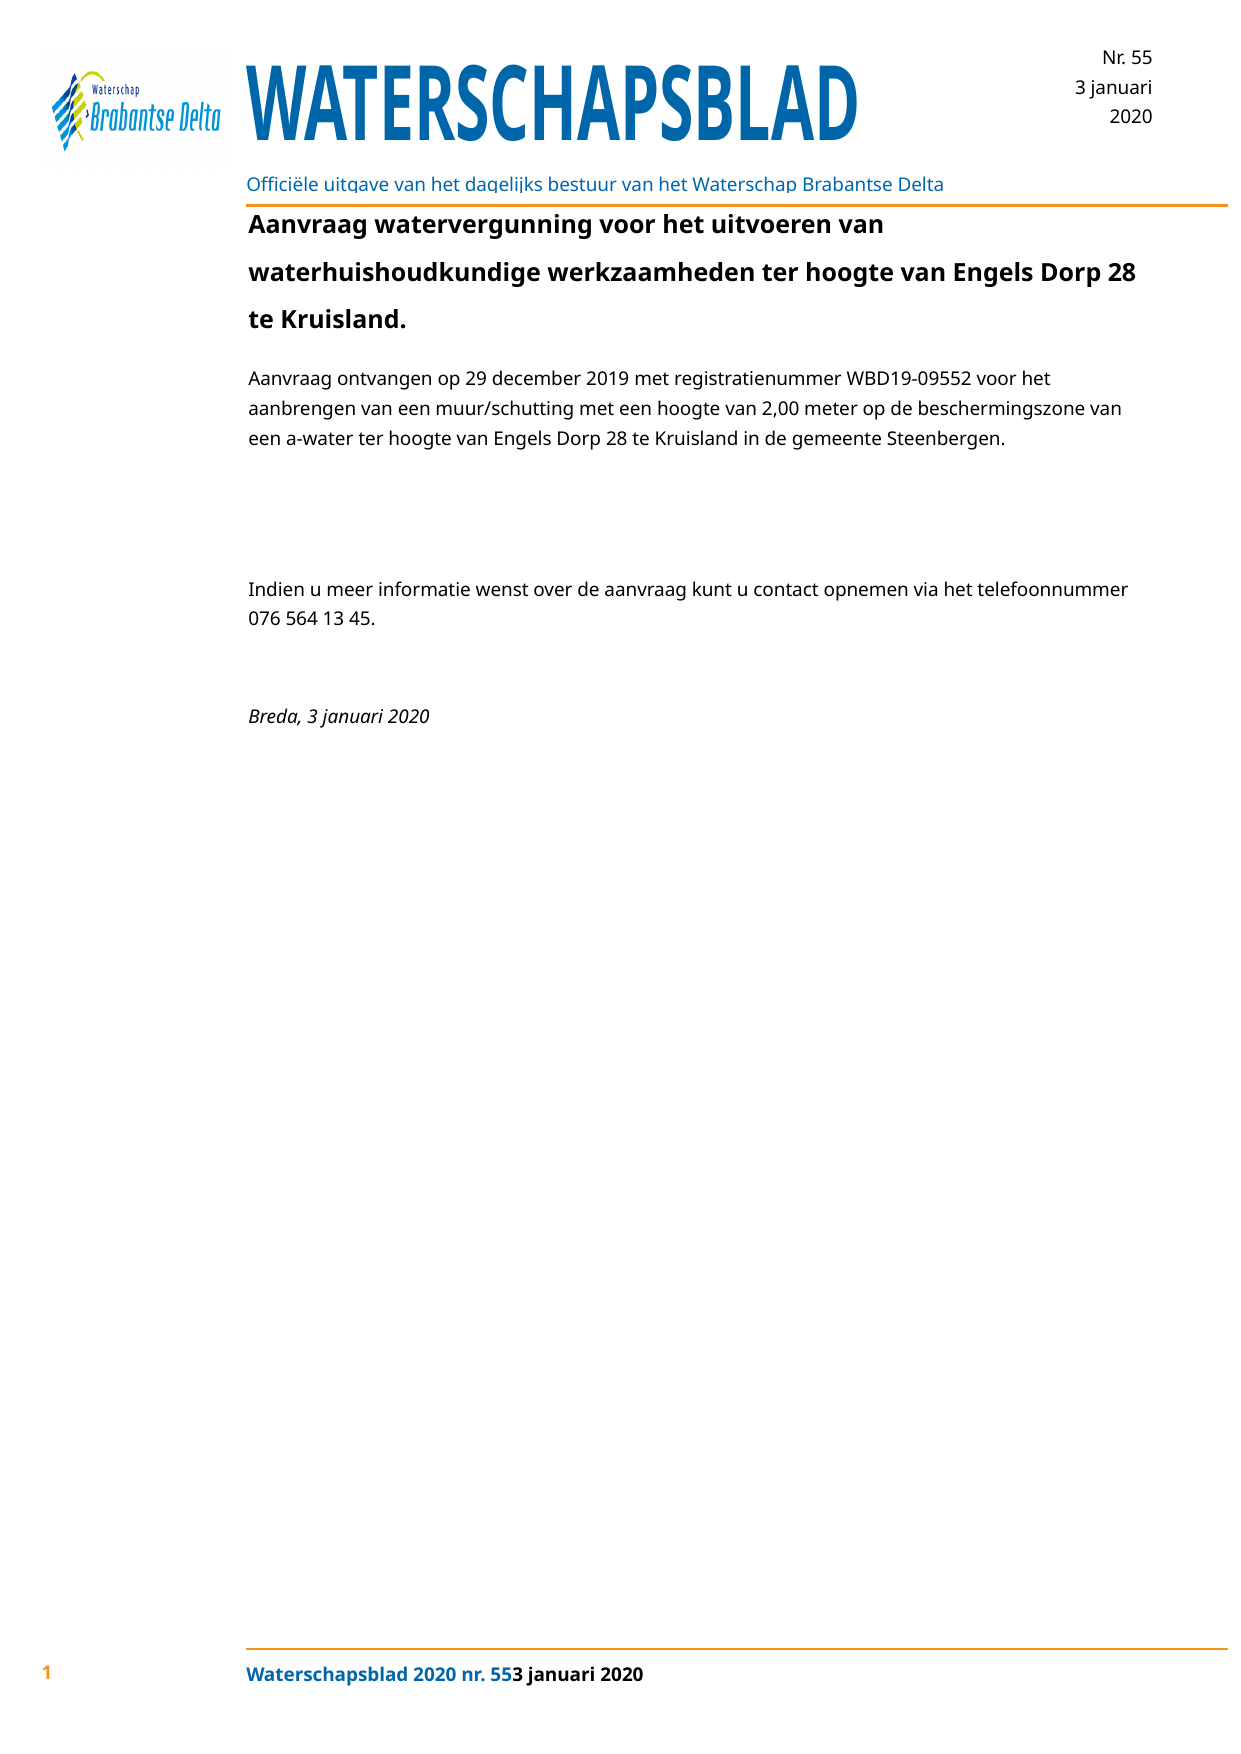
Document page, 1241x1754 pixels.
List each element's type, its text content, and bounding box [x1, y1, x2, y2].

text Indien u meer informatie wenst over de aanvraag kunt u contact opnemen via het telefoonnummer 076 564 13 45. [248, 576, 1152, 631]
text Aanvraag ontvangen op 29 december 2019 met registratienummer WBD19-09552 voor het aanbrengen van een muur/schutting met een hoogte van 2,00 meter op de beschermingszone van een a-water ter hoogte van Engels Dorp 28 te Kruisland in de gemeente Steenbergen. [248, 366, 1152, 450]
text Breda, 3 januari 2020 [248, 704, 1152, 729]
picture [41, 47, 231, 172]
text Aanvraag watervergunning voor het uitvoeren van waterhuishoudkundige werkzaamheden ter hoogte van Engels Dorp 28 te Kruisland. [248, 207, 1152, 336]
